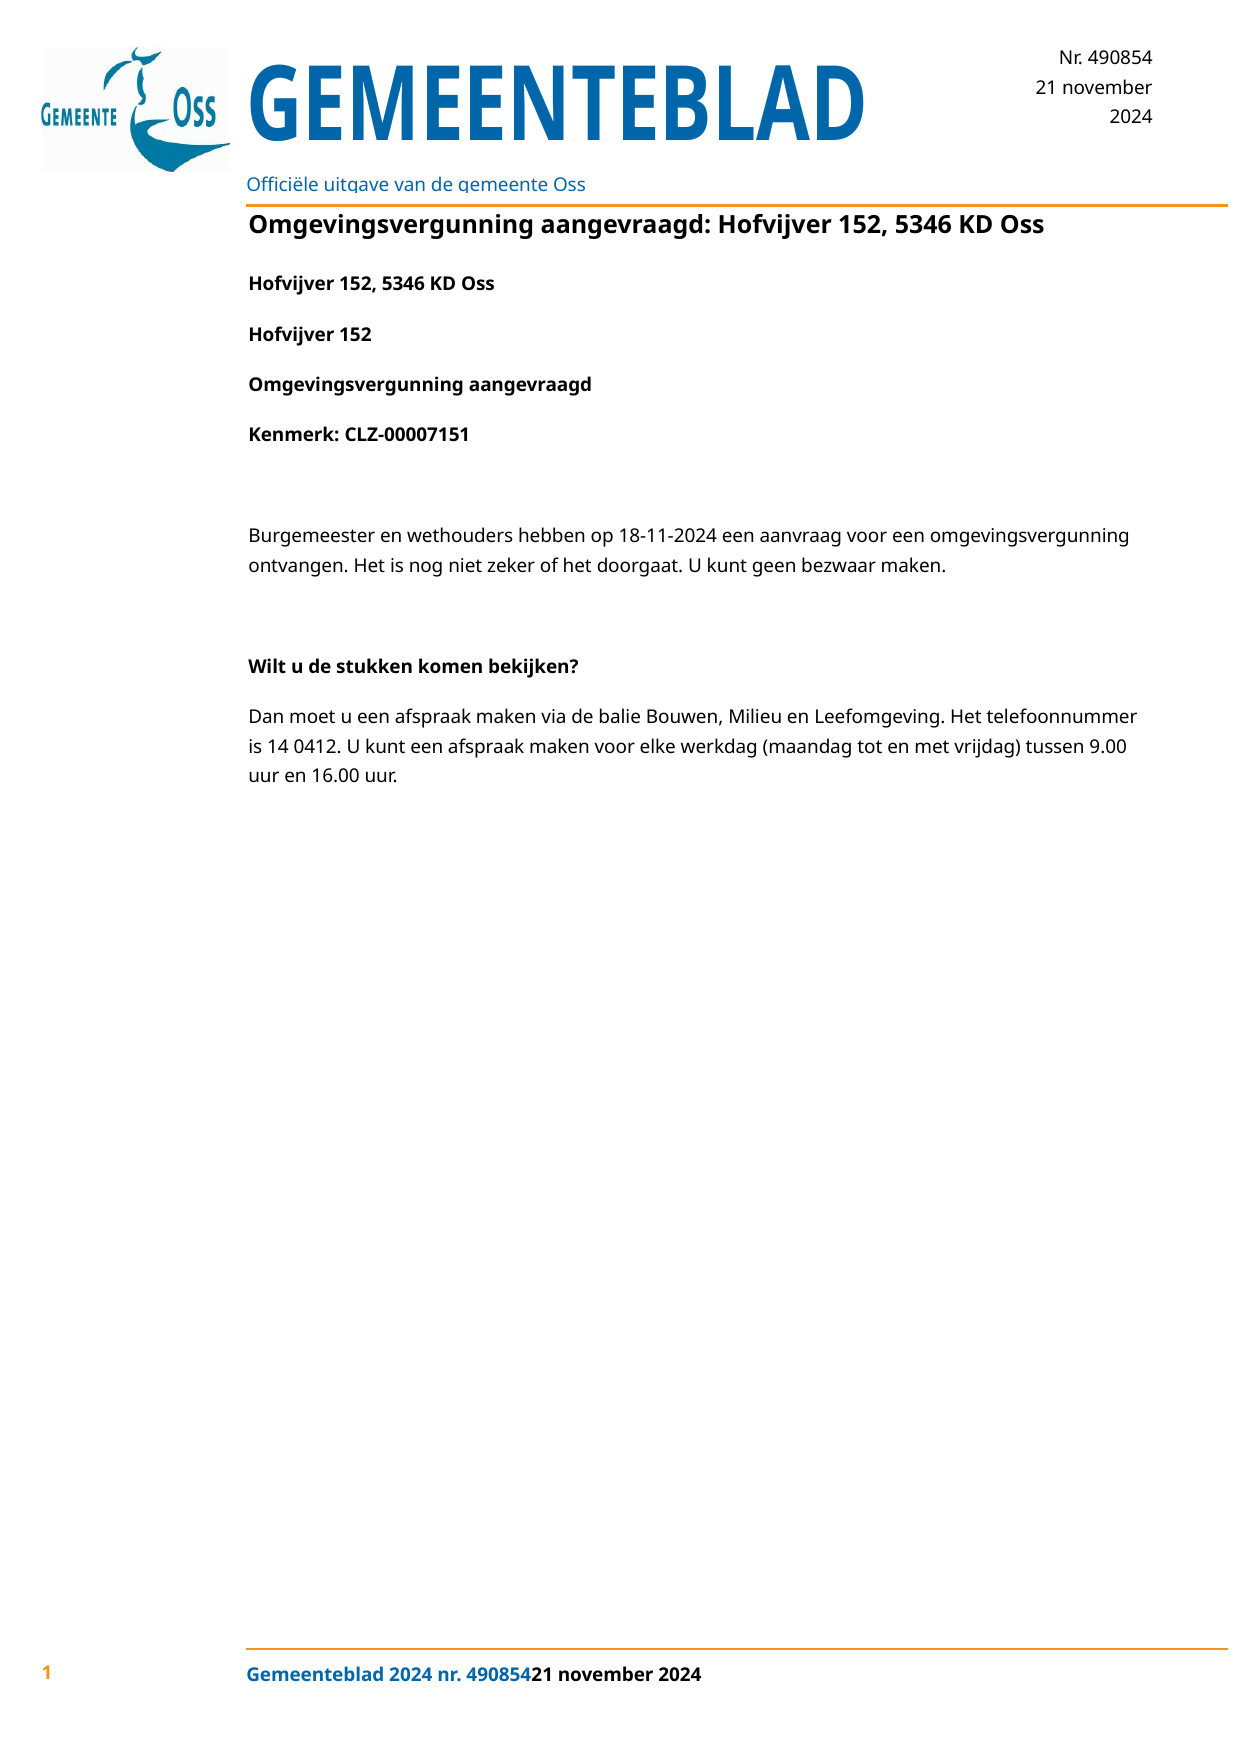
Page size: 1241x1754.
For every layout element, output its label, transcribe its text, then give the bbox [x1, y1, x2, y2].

text Burgemeester en wethouders hebben op 18-11-2024 een aanvraag voor een omgevingsvergunning ontvangen. Het is nog niet zeker of het doorgaat. U kunt geen bezwaar maken. [248, 522, 1152, 578]
text Kenmerk: CLZ-00007151 [248, 422, 1152, 447]
text Dan moet u een afspraak maken via de balie Bouwen, Milieu en Leefomgeving. Het telefoonnummer is 14 0412. U kunt een afspraak maken voor elke werkdag (maandag tot en met vrijdag) tussen 9.00 uur en 16.00 uur. [248, 703, 1152, 788]
text Hofvijver 152 [248, 321, 1152, 346]
text Omgevingsvergunning aangevraagd: Hofvijver 152, 5346 KD Oss [248, 207, 1152, 241]
text Omgevingsvergunning aangevraagd [248, 371, 1152, 397]
picture [41, 47, 231, 172]
text Wilt u de stukken komen bekijken? [248, 653, 1152, 678]
text Hofvijver 152, 5346 KD Oss [248, 270, 1152, 296]
